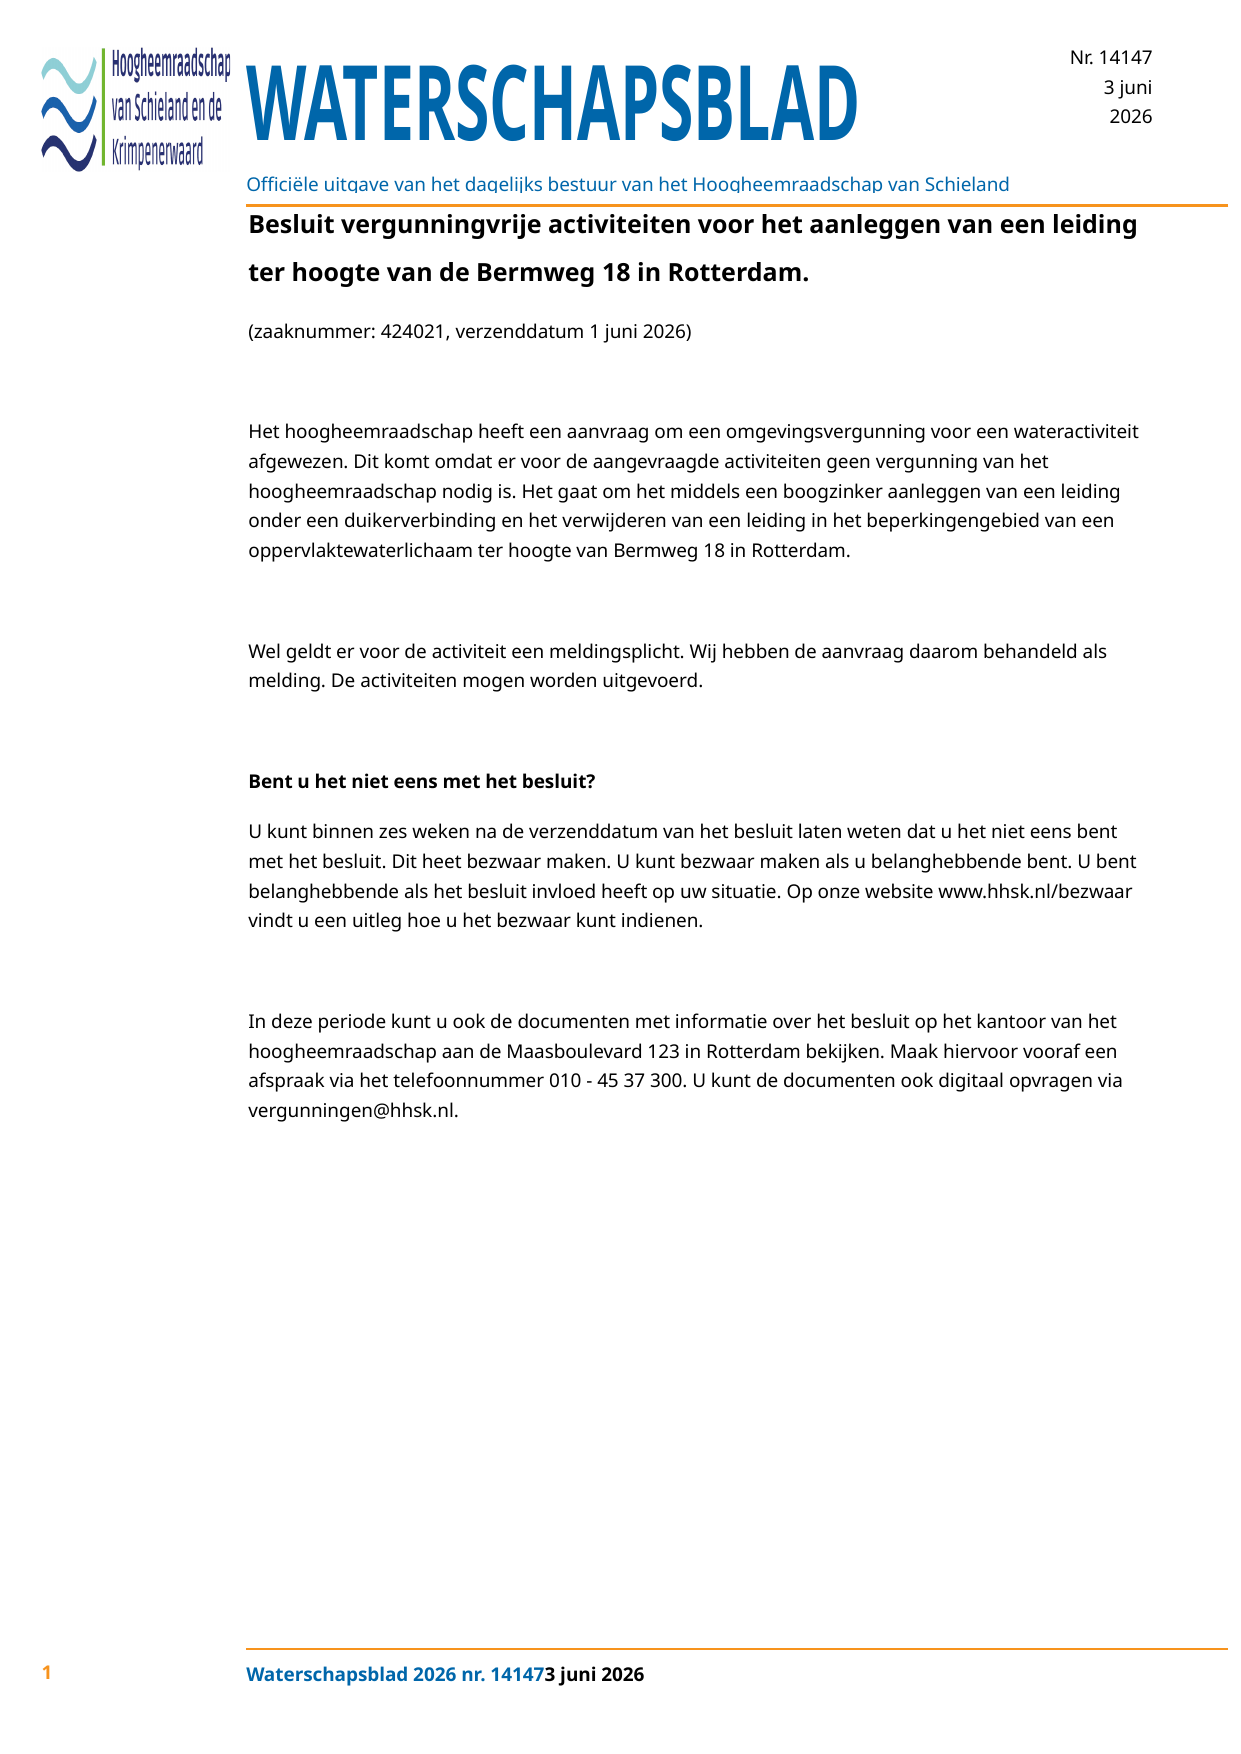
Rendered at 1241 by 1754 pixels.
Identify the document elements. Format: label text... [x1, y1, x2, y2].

text Besluit vergunningvrije activiteiten voor het aanleggen van een leiding ter hoogte van de Bermweg 18 in Rotterdam. [248, 207, 1152, 288]
text Bent u het niet eens met het besluit? [248, 768, 1152, 794]
text Wel geldt er voor de activiteit een meldingsplicht. Wij hebben de aanvraag daarom behandeld als melding. De activiteiten mogen worden uitgevoerd. [248, 638, 1152, 693]
picture [41, 47, 231, 172]
text Het hoogheemraadschap heeft een aanvraag om een omgevingsvergunning voor een wateractiviteit afgewezen. Dit komt omdat er voor de aangevraagde activiteiten geen vergunning van het hoogheemraadschap nodig is. Het gaat om het middels een boogzinker aanleggen van een leiding onder een duikerverbinding en het verwijderen van een leiding in het beperkingengebied van een oppervlaktewaterlichaam ter hoogte van Bermweg 18 in Rotterdam. [248, 419, 1152, 563]
text U kunt binnen zes weken na de verzenddatum van het besluit laten weten dat u het niet eens bent met het besluit. Dit heet bezwaar maken. U kunt bezwaar maken als u belanghebbende bent. U bent belanghebbende als het besluit invloed heeft op uw situatie. Op onze website www.hhsk.nl/bezwaar vindt u een uitleg hoe u het bezwaar kunt indienen. [248, 819, 1152, 933]
text (zaaknummer: 424021, verzenddatum 1 juni 2026) [248, 318, 1152, 344]
text In deze periode kunt u ook de documenten met informatie over het besluit op het kantoor van het hoogheemraadschap aan de Maasboulevard 123 in Rotterdam bekijken. Maak hiervoor vooraf een afspraak via het telefoonnummer 010 - 45 37 300. U kunt de documenten ook digitaal opvragen via vergunningen@hhsk.nl. [248, 1008, 1152, 1123]
